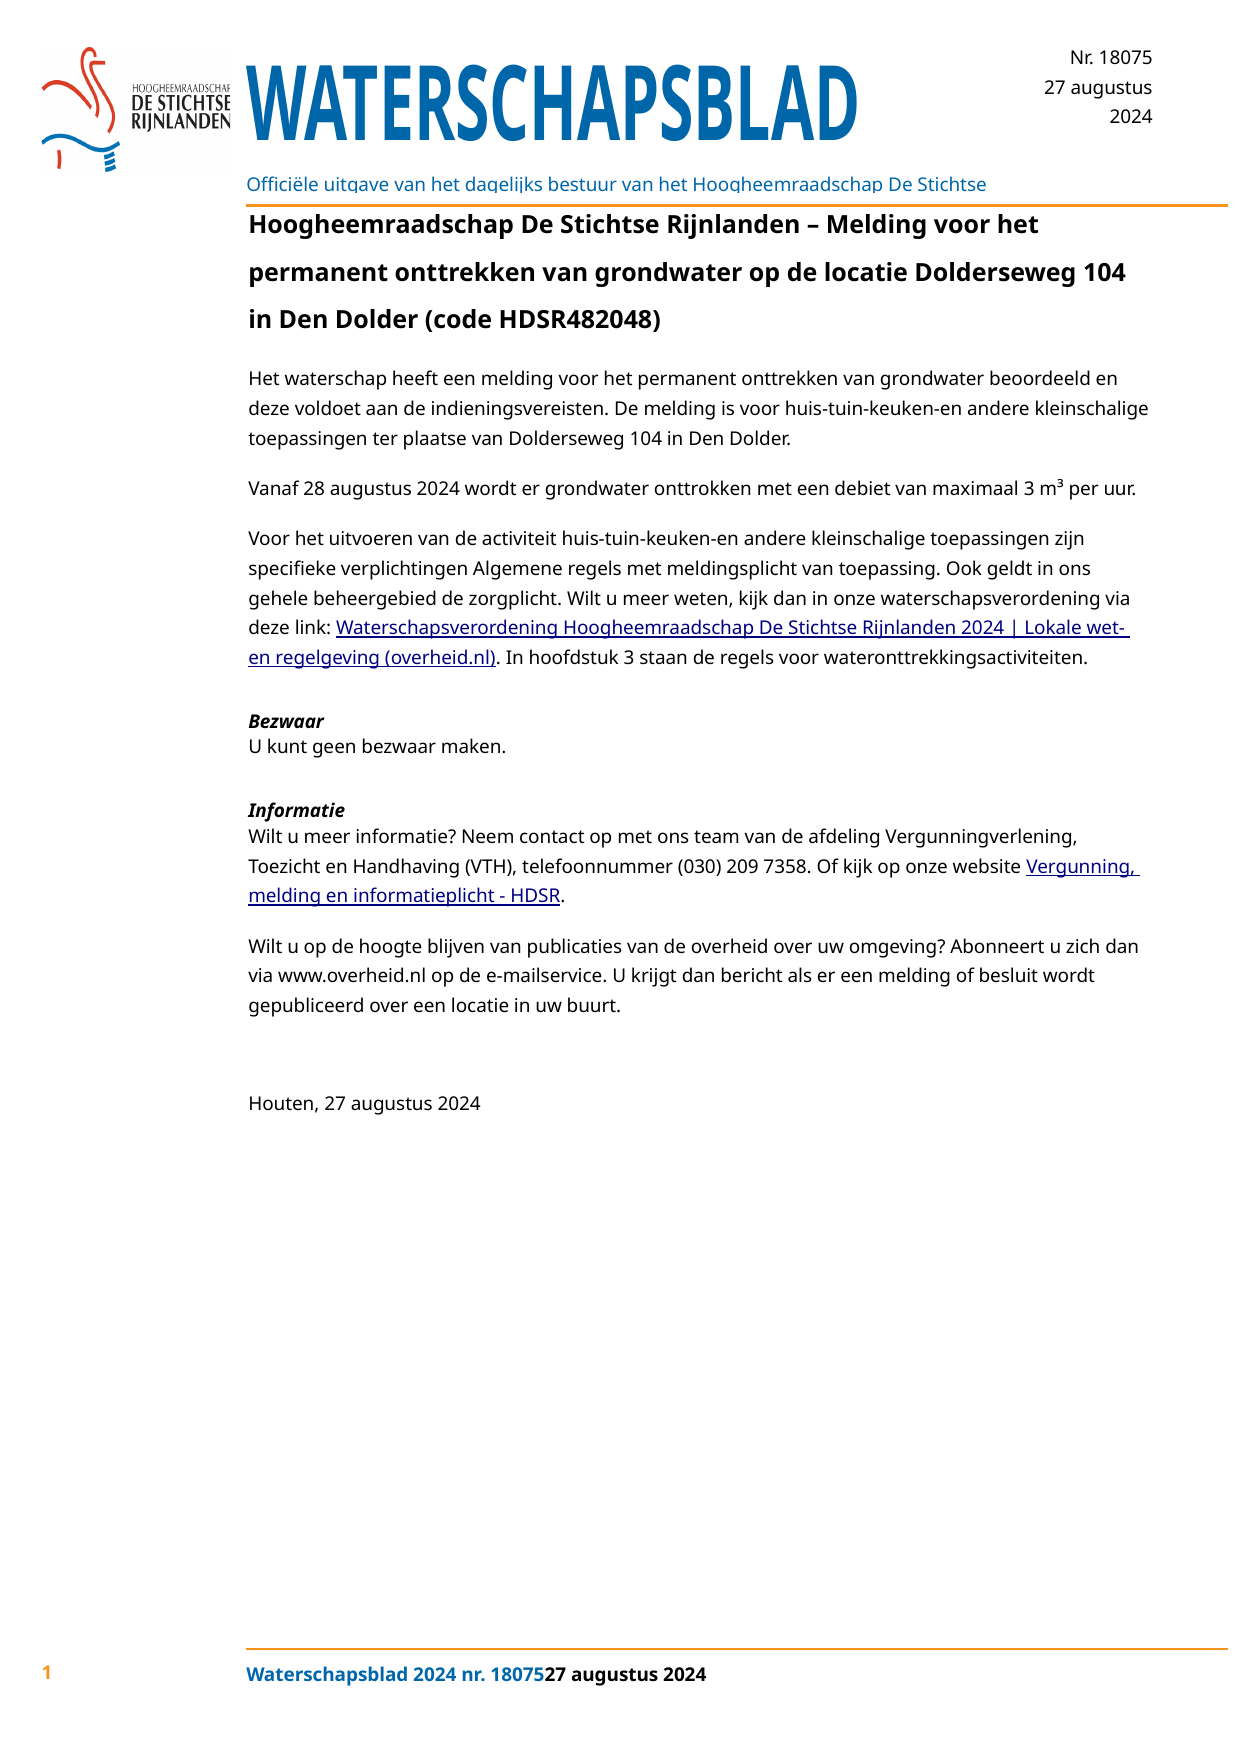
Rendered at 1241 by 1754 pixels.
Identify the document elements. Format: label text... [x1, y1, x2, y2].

text Wilt u op de hoogte blijven van publicaties van de overheid over uw omgeving? Abonneert u zich dan via www.overheid.nl op de e-mailservice. U krijgt dan bericht als er een melding of besluit wordt gepubliceerd over een locatie in uw buurt. [248, 933, 1152, 1018]
text Hoogheemraadschap De Stichtse Rijnlanden – Melding voor het permanent onttrekken van grondwater op de locatie Dolderseweg 104 in Den Dolder (code HDSR482048) [248, 207, 1152, 336]
text Informatie [248, 797, 1152, 823]
text Wilt u meer informatie? Neem contact op met ons team van de afdeling Vergunningverlening, Toezicht en Handhaving (VTH), telefoonnummer (030) 209 7358. Of kijk op onze website Vergunning, melding en informatieplicht - HDSR. [248, 823, 1152, 908]
text U kunt geen bezwaar maken. [248, 733, 1152, 759]
text Houten, 27 augustus 2024 [248, 1090, 1152, 1116]
picture [41, 47, 231, 172]
text Het waterschap heeft een melding voor het permanent onttrekken van grondwater beoordeeld en deze voldoet aan de indieningsvereisten. De melding is voor huis-tuin-keuken-en andere kleinschalige toepassingen ter plaatse van Dolderseweg 104 in Den Dolder. [248, 366, 1152, 450]
text Voor het uitvoeren van de activiteit huis-tuin-keuken-en andere kleinschalige toepassingen zijn specifieke verplichtingen Algemene regels met meldingsplicht van toepassing. Ook geldt in ons gehele beheergebied de zorgplicht. Wilt u meer weten, kijk dan in onze waterschapsverordening via deze link: Waterschapsverordening Hoogheemraadschap De Stichtse Rijnlanden 2024 | Lokale wet- en regelgeving (overheid.nl). In hoofdstuk 3 staan de regels voor wateronttrekkingsactiviteiten. [248, 526, 1152, 669]
text Vanaf 28 augustus 2024 wordt er grondwater onttrokken met een debiet van maximaal 3 m³ per uur. [248, 475, 1152, 501]
text Bezwaar [248, 708, 1152, 733]
